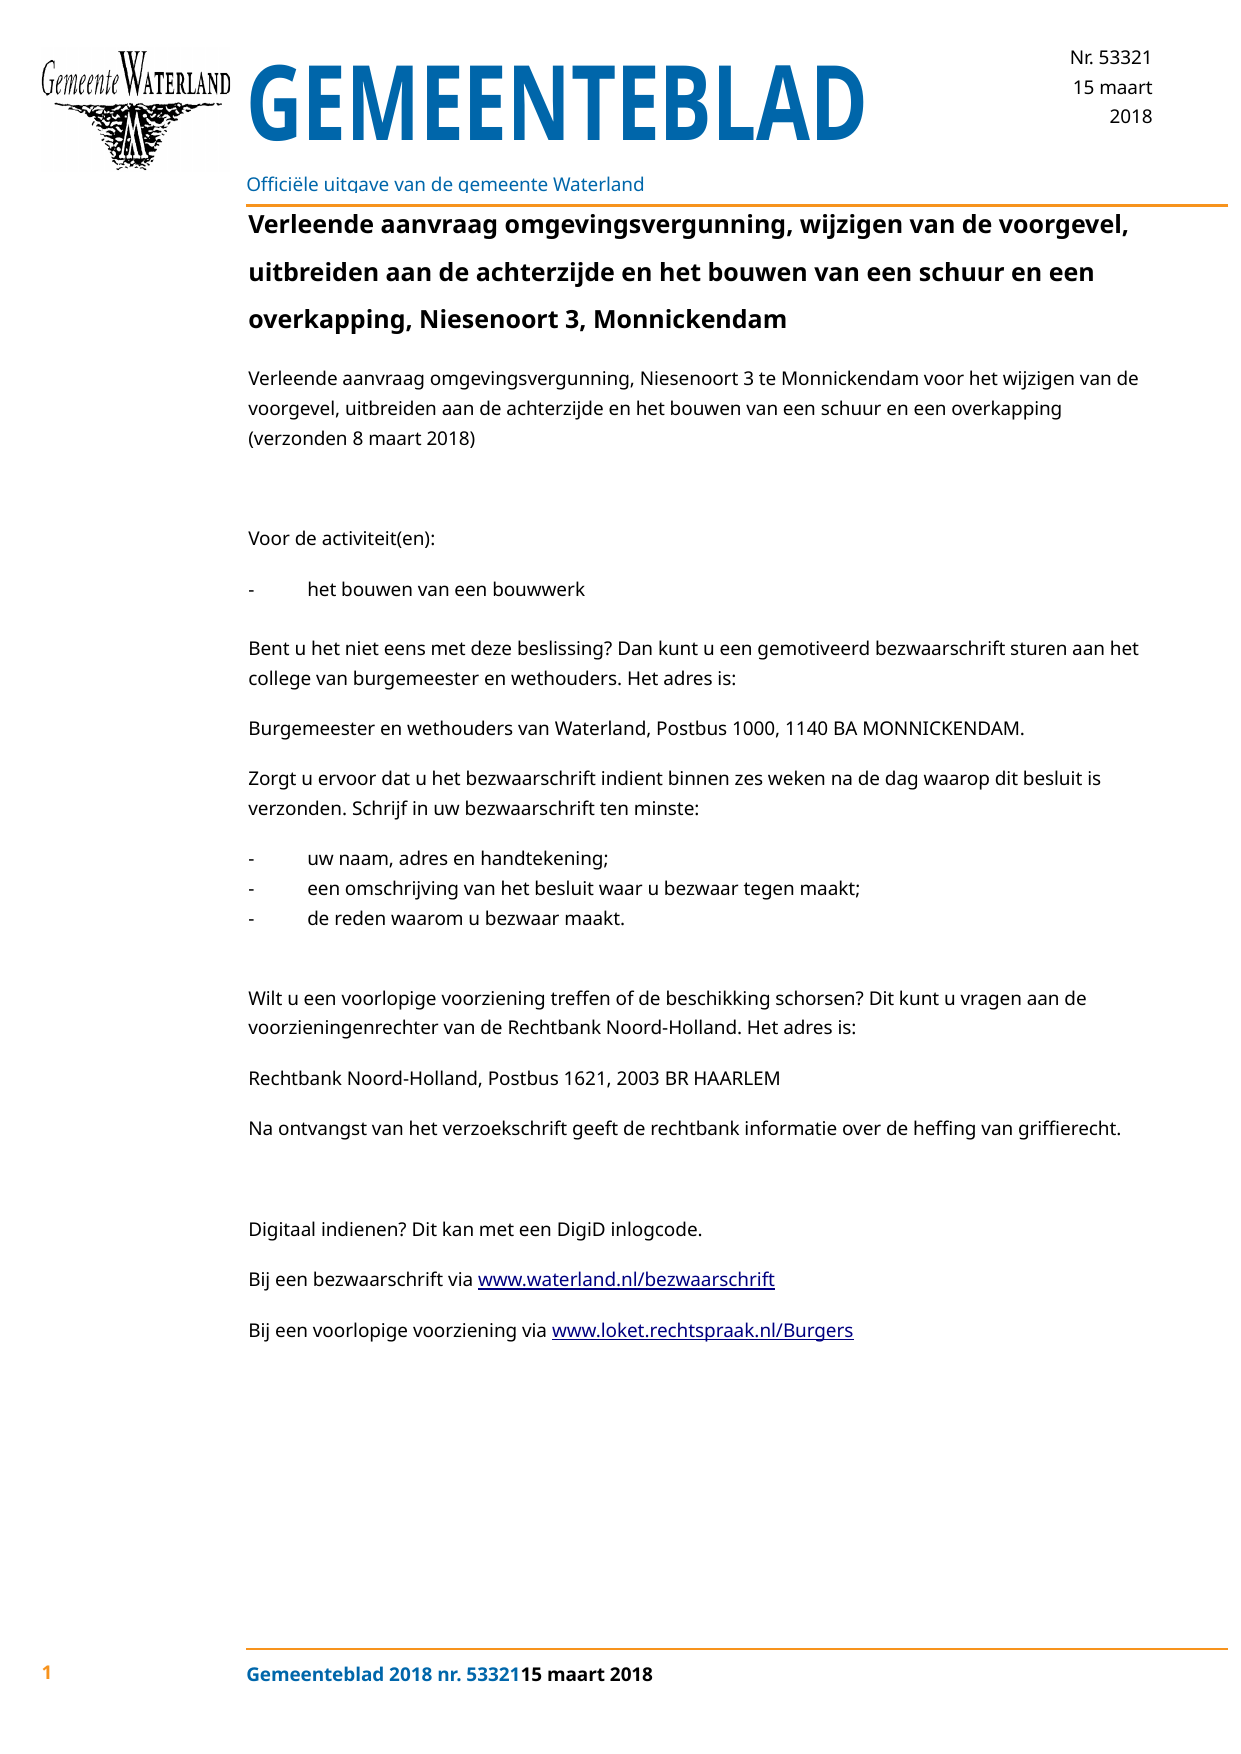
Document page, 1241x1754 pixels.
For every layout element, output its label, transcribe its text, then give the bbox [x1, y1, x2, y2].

text Rechtbank Noord-Holland, Postbus 1621, 2003 BR HAARLEM [248, 1065, 1152, 1090]
text Wilt u een voorlopige voorziening treffen of de beschikking schorsen? Dit kunt u vragen aan de voorzieningenrechter van de Rechtbank Noord-Holland. Het adres is: [248, 985, 1152, 1040]
list een omschrijving van het besluit waar u bezwaar tegen maakt; [248, 875, 1152, 901]
text Zorgt u ervoor dat u het bezwaarschrift indient binnen zes weken na de dag waarop dit besluit is verzonden. Schrijf in uw bezwaarschrift ten minste: [248, 766, 1152, 821]
text Digitaal indienen? Dit kan met een DigiD inlogcode. [248, 1216, 1152, 1242]
text Burgemeester en wethouders van Waterland, Postbus 1000, 1140 BA MONNICKENDAM. [248, 715, 1152, 741]
text Voor de activiteit(en): [248, 526, 1152, 551]
list de reden waarom u bezwaar maakt. [248, 905, 1152, 930]
text Bij een bezwaarschrift via www.waterland.nl/bezwaarschrift [248, 1266, 1152, 1292]
text Bent u het niet eens met deze beslissing? Dan kunt u een gemotiveerd bezwaarschrift sturen aan het college van burgemeester en wethouders. Het adres is: [248, 635, 1152, 690]
text Verleende aanvraag omgevingsvergunning, Niesenoort 3 te Monnickendam voor het wijzigen van de voorgevel, uitbreiden aan de achterzijde en het bouwen van een schuur en een overkapping (verzonden 8 maart 2018) [248, 366, 1152, 450]
list uw naam, adres en handtekening; [248, 846, 1152, 871]
picture [41, 47, 231, 172]
list het bouwen van een bouwwerk [248, 576, 1152, 602]
text Verleende aanvraag omgevingsvergunning, wijzigen van de voorgevel, uitbreiden aan de achterzijde en het bouwen van een schuur en een overkapping, Niesenoort 3, Monnickendam [248, 207, 1152, 336]
text Bij een voorlopige voorziening via www.loket.rechtspraak.nl/Burgers [248, 1317, 1152, 1342]
text Na ontvangst van het verzoekschrift geeft de rechtbank informatie over de heffing van griffierecht. [248, 1115, 1152, 1141]
